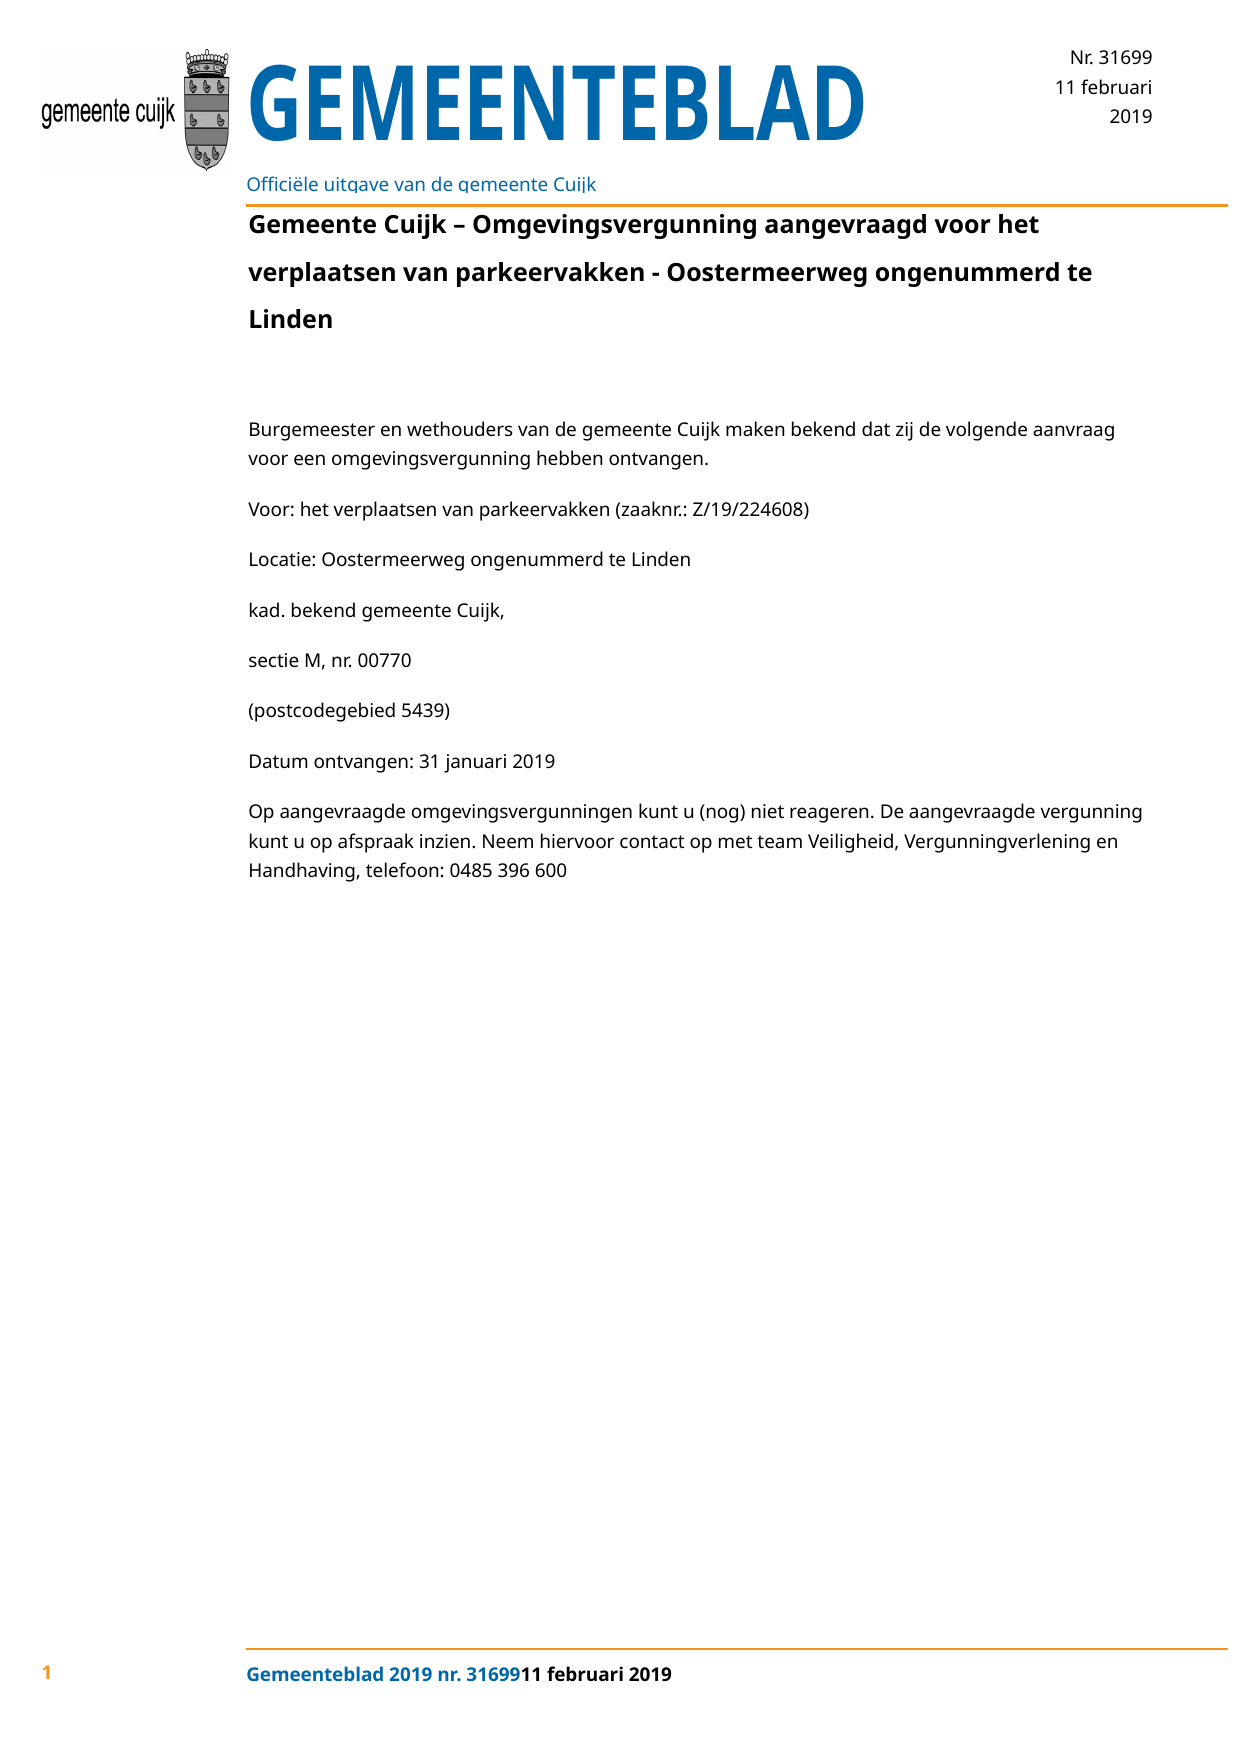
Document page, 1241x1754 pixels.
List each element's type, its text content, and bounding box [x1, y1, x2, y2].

text Gemeente Cuijk – Omgevingsvergunning aangevraagd voor het verplaatsen van parkeervakken - Oostermeerweg ongenummerd te Linden [248, 207, 1152, 336]
text Datum ontvangen: 31 januari 2019 [248, 748, 1152, 774]
text sectie M, nr. 00770 [248, 647, 1152, 673]
picture [41, 47, 231, 172]
text kad. bekend gemeente Cuijk, [248, 597, 1152, 622]
text Op aangevraagde omgevingsvergunningen kunt u (nog) niet reageren. De aangevraagde vergunning kunt u op afspraak inzien. Neem hiervoor contact op met team Veiligheid, Vergunningverlening en Handhaving, telefoon: 0485 396 600 [248, 798, 1152, 883]
text Locatie: Oostermeerweg ongenummerd te Linden [248, 546, 1152, 572]
text Voor: het verplaatsen van parkeervakken (zaaknr.: Z/19/224608) [248, 496, 1152, 522]
text (postcodegebied 5439) [248, 698, 1152, 723]
text Burgemeester en wethouders van de gemeente Cuijk maken bekend dat zij de volgende aanvraag voor een omgevingsvergunning hebben ontvangen. [248, 416, 1152, 471]
